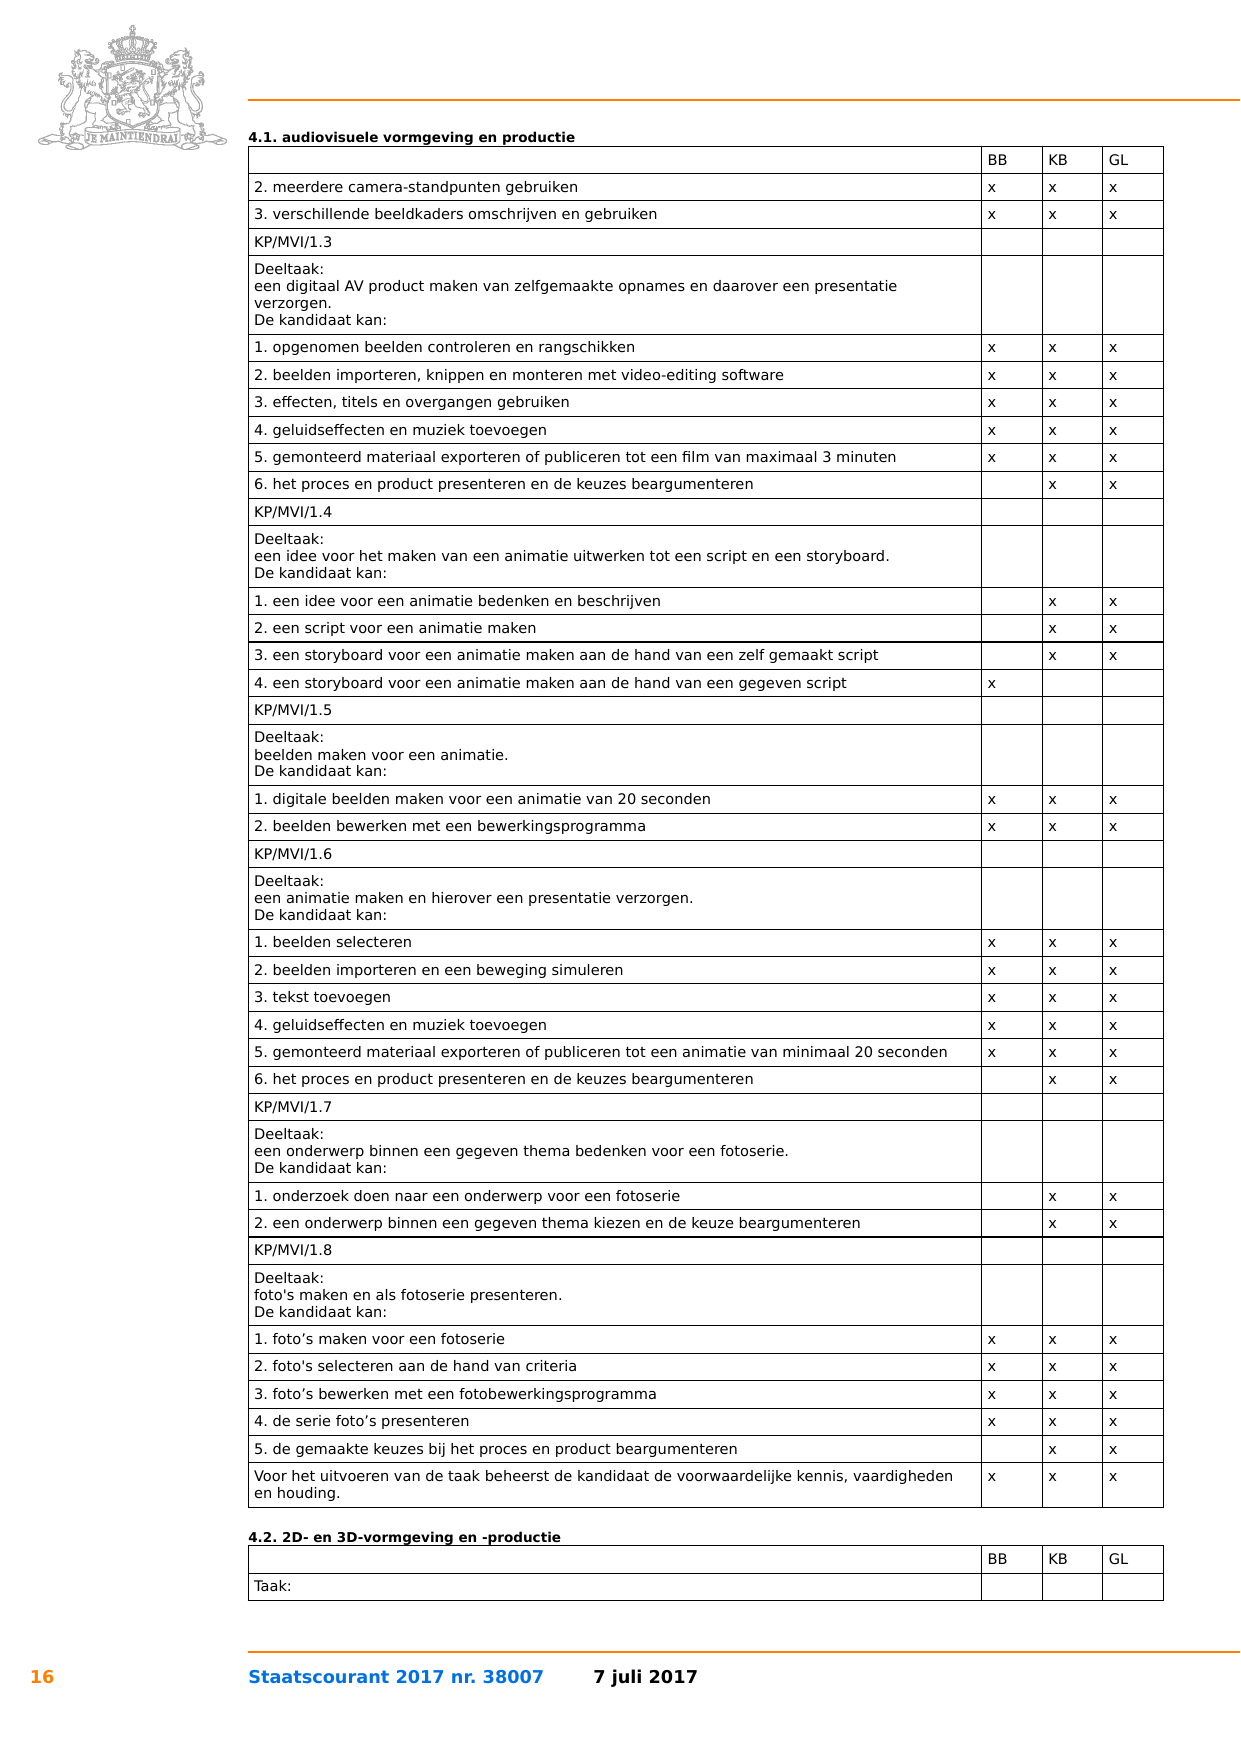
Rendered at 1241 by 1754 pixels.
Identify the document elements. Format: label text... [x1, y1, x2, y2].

table_cell x [982, 1463, 1042, 1507]
table_cell x [1043, 615, 1102, 641]
table_cell x [1103, 643, 1163, 669]
table_cell GL [1103, 147, 1163, 173]
table_cell [982, 256, 1042, 333]
table_cell [982, 472, 1042, 498]
table_cell [1043, 1574, 1102, 1600]
table_cell [982, 1183, 1042, 1209]
table_cell [982, 1265, 1042, 1325]
table_cell x [1043, 389, 1102, 416]
table_cell [1103, 1121, 1163, 1182]
table_cell x [982, 389, 1042, 416]
table_cell [982, 588, 1042, 614]
table_cell x [1043, 1463, 1102, 1507]
table_cell x [1103, 615, 1163, 641]
table_cell Deeltaak: een idee voor het maken van een animatie uitwerken tot een script en een storyboard. De kandidaat kan: [249, 526, 981, 587]
table_cell x [1103, 335, 1163, 361]
table_cell 4. geluidseffecten en muziek toevoegen [249, 417, 981, 443]
table_cell 6. het proces en product presenteren en de keuzes beargumenteren [249, 472, 981, 498]
table_cell KB [1043, 1546, 1102, 1573]
table_cell [249, 1546, 981, 1573]
table_cell x [1043, 174, 1102, 200]
table_cell [1103, 526, 1163, 587]
table_cell x [1043, 957, 1102, 983]
table_cell 3. een storyboard voor een animatie maken aan de hand van een zelf gemaakt script [249, 643, 981, 669]
table_header 4.1. audiovisuele vormgeving en productie [248, 130, 1163, 146]
table_cell x [1043, 1183, 1102, 1209]
table_cell x [1103, 814, 1163, 840]
table_cell Deeltaak: een digitaal AV product maken van zelfgemaakte opnames en daarover een presentatie verzorgen. De kandidaat kan: [249, 256, 981, 333]
table_cell x [982, 201, 1042, 228]
table_cell x [1103, 174, 1163, 200]
table_cell x [1103, 1326, 1163, 1353]
table_cell x [1043, 984, 1102, 1011]
table_cell [1103, 1238, 1163, 1264]
table_cell [982, 1574, 1042, 1600]
table_cell [982, 526, 1042, 587]
table_cell [1043, 1121, 1102, 1182]
table_cell [982, 725, 1042, 785]
table_cell 3. tekst toevoegen [249, 984, 981, 1011]
table_cell x [982, 444, 1042, 471]
table_cell x [982, 670, 1042, 696]
table_cell [1043, 229, 1102, 255]
table_cell x [1043, 335, 1102, 361]
table_cell Deeltaak: foto's maken en als fotoserie presenteren. De kandidaat kan: [249, 1265, 981, 1325]
table_cell x [982, 814, 1042, 840]
table_cell 2. foto's selecteren aan de hand van criteria [249, 1354, 981, 1380]
table_cell x [1103, 1210, 1163, 1236]
table_cell x [1103, 786, 1163, 812]
table_cell x [982, 362, 1042, 388]
table_cell [1103, 841, 1163, 867]
table_cell x [1043, 643, 1102, 669]
table_cell x [1103, 984, 1163, 1011]
table_cell x [1043, 1436, 1102, 1462]
table_cell [1103, 670, 1163, 696]
table_cell GL [1103, 1546, 1163, 1573]
table_cell x [1103, 417, 1163, 443]
table_cell x [1043, 201, 1102, 228]
table_cell x [1043, 814, 1102, 840]
table_cell x [982, 1381, 1042, 1407]
table_cell x [982, 984, 1042, 1011]
table_cell [982, 1436, 1042, 1462]
table_cell x [1103, 588, 1163, 614]
table_cell x [1043, 1381, 1102, 1407]
table_cell Taak: [249, 1574, 981, 1600]
table_cell 2. beelden bewerken met een bewerkingsprogramma [249, 814, 981, 840]
table_cell 2. een script voor een animatie maken [249, 615, 981, 641]
table_cell x [1043, 417, 1102, 443]
table_cell x [1103, 930, 1163, 956]
table_cell 1. een idee voor een animatie bedenken en beschrijven [249, 588, 981, 614]
table_cell [1103, 1265, 1163, 1325]
table_cell 2. beelden importeren en een beweging simuleren [249, 957, 981, 983]
table_cell x [982, 335, 1042, 361]
table_cell 2. een onderwerp binnen een gegeven thema kiezen en de keuze beargumenteren [249, 1210, 981, 1236]
table_cell [1043, 499, 1102, 525]
table_cell x [1103, 389, 1163, 416]
table_cell x [1043, 1210, 1102, 1236]
table_cell [982, 1121, 1042, 1182]
table_cell KP/MVI/1.3 [249, 229, 981, 255]
table_cell x [1103, 1183, 1163, 1209]
table_cell x [1103, 1381, 1163, 1407]
table_cell x [1103, 1067, 1163, 1093]
table_cell KP/MVI/1.8 [249, 1238, 981, 1264]
table_cell Deeltaak: beelden maken voor een animatie. De kandidaat kan: [249, 725, 981, 785]
table_cell x [1103, 1463, 1163, 1507]
picture [38, 25, 227, 150]
table_cell [1103, 697, 1163, 724]
table_cell x [1103, 957, 1163, 983]
table_cell x [1043, 1326, 1102, 1353]
table_cell x [1043, 786, 1102, 812]
table_cell 5. gemonteerd materiaal exporteren of publiceren tot een animatie van minimaal 20 seconden [249, 1039, 981, 1066]
table_cell KB [1043, 147, 1102, 173]
table_cell [982, 229, 1042, 255]
table_cell [1043, 256, 1102, 333]
table_cell 1. onderzoek doen naar een onderwerp voor een fotoserie [249, 1183, 981, 1209]
table_cell x [982, 786, 1042, 812]
table_cell [1043, 868, 1102, 928]
table_cell x [982, 1354, 1042, 1380]
table_cell x [982, 1012, 1042, 1038]
table_cell x [1103, 362, 1163, 388]
table_cell BB [982, 1546, 1042, 1573]
table_cell x [982, 930, 1042, 956]
table_cell 3. verschillende beeldkaders omschrijven en gebruiken [249, 201, 981, 228]
table_cell 4. de serie foto’s presenteren [249, 1409, 981, 1435]
table_header 4.2. 2D- en 3D-vormgeving en -productie [248, 1530, 1163, 1545]
table_cell 5. gemonteerd materiaal exporteren of publiceren tot een film van maximaal 3 minuten [249, 444, 981, 471]
table_cell x [1103, 444, 1163, 471]
table_cell Voor het uitvoeren van de taak beheerst de kandidaat de voorwaardelijke kennis, vaardigheden en houding. [249, 1463, 981, 1507]
table_cell KP/MVI/1.4 [249, 499, 981, 525]
table_cell [1043, 841, 1102, 867]
table_cell x [1043, 444, 1102, 471]
table_cell x [1103, 1039, 1163, 1066]
table_cell [982, 643, 1042, 669]
table_cell 2. beelden importeren, knippen en monteren met video-editing software [249, 362, 981, 388]
table_cell x [1103, 472, 1163, 498]
table_cell [1043, 725, 1102, 785]
table_cell 6. het proces en product presenteren en de keuzes beargumenteren [249, 1067, 981, 1093]
table_cell [1103, 229, 1163, 255]
table_cell x [1103, 1409, 1163, 1435]
table_cell [1103, 499, 1163, 525]
table_cell 1. beelden selecteren [249, 930, 981, 956]
table_cell BB [982, 147, 1042, 173]
table_cell 3. foto’s bewerken met een fotobewerkingsprogramma [249, 1381, 981, 1407]
table_cell KP/MVI/1.5 [249, 697, 981, 724]
table_cell x [1043, 472, 1102, 498]
table_cell x [1043, 1067, 1102, 1093]
table_cell x [1103, 201, 1163, 228]
table_cell [1043, 697, 1102, 724]
table_cell x [982, 1039, 1042, 1066]
table_cell [1103, 725, 1163, 785]
table_cell KP/MVI/1.7 [249, 1094, 981, 1120]
table_cell [982, 1094, 1042, 1120]
table_cell [1103, 868, 1163, 928]
table_cell [982, 841, 1042, 867]
table_cell 5. de gemaakte keuzes bij het proces en product beargumenteren [249, 1436, 981, 1462]
table_cell [982, 1067, 1042, 1093]
table_cell 2. meerdere camera-standpunten gebruiken [249, 174, 981, 200]
table_cell [982, 499, 1042, 525]
table_cell [1043, 1238, 1102, 1264]
table_cell [982, 615, 1042, 641]
table_cell Deeltaak: een onderwerp binnen een gegeven thema bedenken voor een fotoserie. De kandidaat kan: [249, 1121, 981, 1182]
table_cell [982, 697, 1042, 724]
table_cell x [982, 1326, 1042, 1353]
table_cell [1043, 526, 1102, 587]
table_cell 1. opgenomen beelden controleren en rangschikken [249, 335, 981, 361]
table_cell x [1043, 362, 1102, 388]
table_cell x [1043, 588, 1102, 614]
table_cell [982, 1210, 1042, 1236]
table_cell x [1043, 1012, 1102, 1038]
table_cell [249, 147, 981, 173]
table_cell x [1043, 930, 1102, 956]
table_cell x [1103, 1012, 1163, 1038]
table_cell [1103, 1574, 1163, 1600]
table_cell KP/MVI/1.6 [249, 841, 981, 867]
table_cell x [982, 957, 1042, 983]
table_cell Deeltaak: een animatie maken en hierover een presentatie verzorgen. De kandidaat kan: [249, 868, 981, 928]
table_cell x [1043, 1354, 1102, 1380]
table_cell 3. effecten, titels en overgangen gebruiken [249, 389, 981, 416]
table_cell x [982, 174, 1042, 200]
table_cell 1. foto’s maken voor een fotoserie [249, 1326, 981, 1353]
table_cell [1043, 1094, 1102, 1120]
table_cell 4. een storyboard voor een animatie maken aan de hand van een gegeven script [249, 670, 981, 696]
table_cell x [982, 1409, 1042, 1435]
table_cell [1043, 1265, 1102, 1325]
table_cell [1043, 670, 1102, 696]
table_cell x [1043, 1409, 1102, 1435]
table_cell 1. digitale beelden maken voor een animatie van 20 seconden [249, 786, 981, 812]
table_cell x [982, 417, 1042, 443]
table_cell x [1043, 1039, 1102, 1066]
table_cell 4. geluidseffecten en muziek toevoegen [249, 1012, 981, 1038]
table_cell x [1103, 1354, 1163, 1380]
table_cell [982, 1238, 1042, 1264]
table_cell x [1103, 1436, 1163, 1462]
table_cell [1103, 256, 1163, 333]
table_cell [1103, 1094, 1163, 1120]
table_cell [982, 868, 1042, 928]
